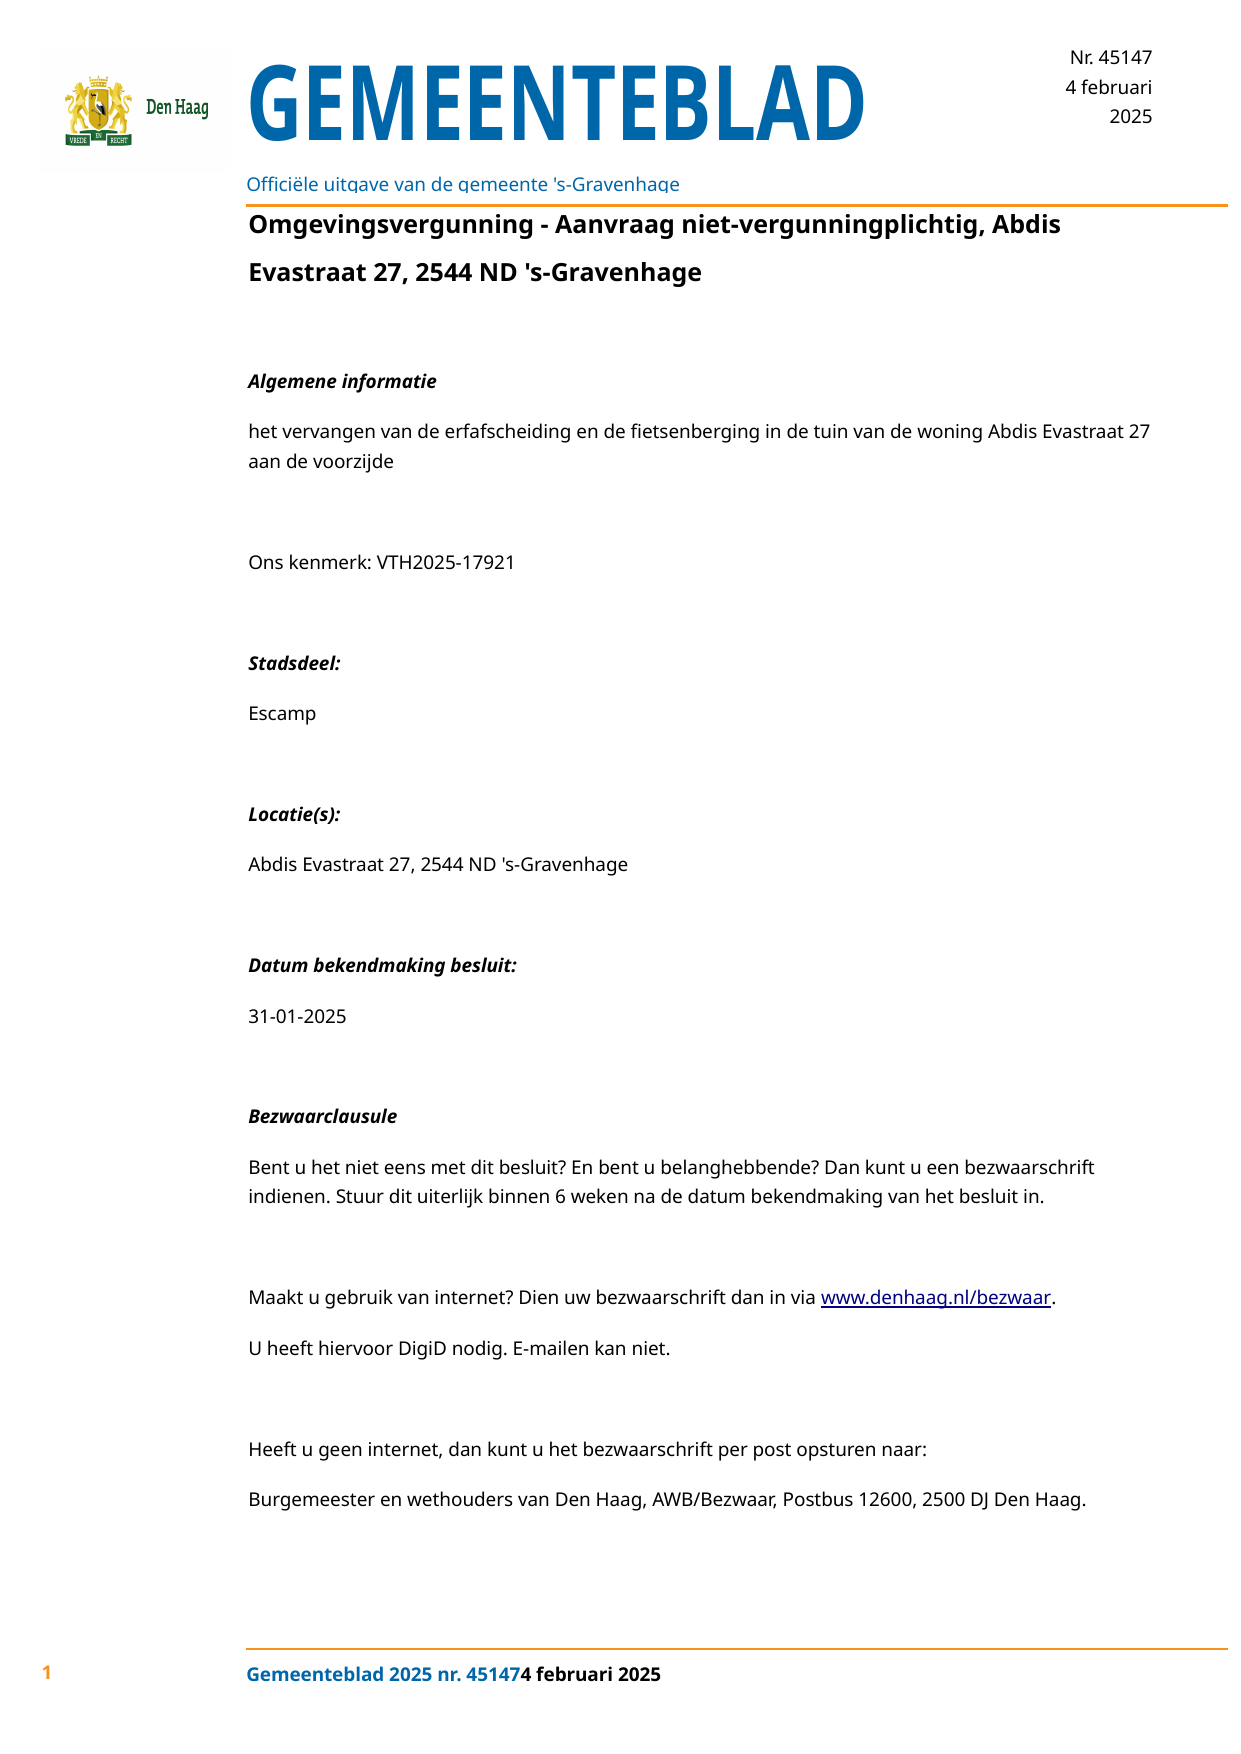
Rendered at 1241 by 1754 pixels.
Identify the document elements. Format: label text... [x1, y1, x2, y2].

text Maakt u gebruik van internet? Dien uw bezwaarschrift dan in via www.denhaag.nl/bezwaar. [248, 1284, 1152, 1310]
text Abdis Evastraat 27, 2544 ND 's-Gravenhage [248, 852, 1152, 877]
text Bent u het niet eens met dit besluit? En bent u belanghebbende? Dan kunt u een bezwaarschrift indienen. Stuur dit uiterlijk binnen 6 weken na de datum bekendmaking van het besluit in. [248, 1154, 1152, 1209]
text Burgemeester en wethouders van Den Haag, AWB/Bezwaar, Postbus 12600, 2500 DJ Den Haag. [248, 1486, 1152, 1512]
text Heeft u geen internet, dan kunt u het bezwaarschrift per post opsturen naar: [248, 1436, 1152, 1462]
text Stadsdeel: [248, 650, 1152, 676]
text Bezwaarclausule [248, 1104, 1152, 1129]
text Omgevingsvergunning - Aanvraag niet-vergunningplichtig, Abdis Evastraat 27, 2544 ND 's-Gravenhage [248, 207, 1152, 288]
text Escamp [248, 700, 1152, 726]
text Locatie(s): [248, 801, 1152, 827]
text Datum bekendmaking besluit: [248, 952, 1152, 978]
text 31-01-2025 [248, 1003, 1152, 1029]
text Algemene informatie [248, 368, 1152, 394]
text Ons kenmerk: VTH2025-17921 [248, 549, 1152, 575]
text het vervangen van de erfafscheiding en de fietsenberging in de tuin van de woning Abdis Evastraat 27 aan de voorzijde [248, 419, 1152, 474]
text U heeft hiervoor DigiD nodig. E-mailen kan niet. [248, 1335, 1152, 1361]
picture [41, 47, 231, 172]
